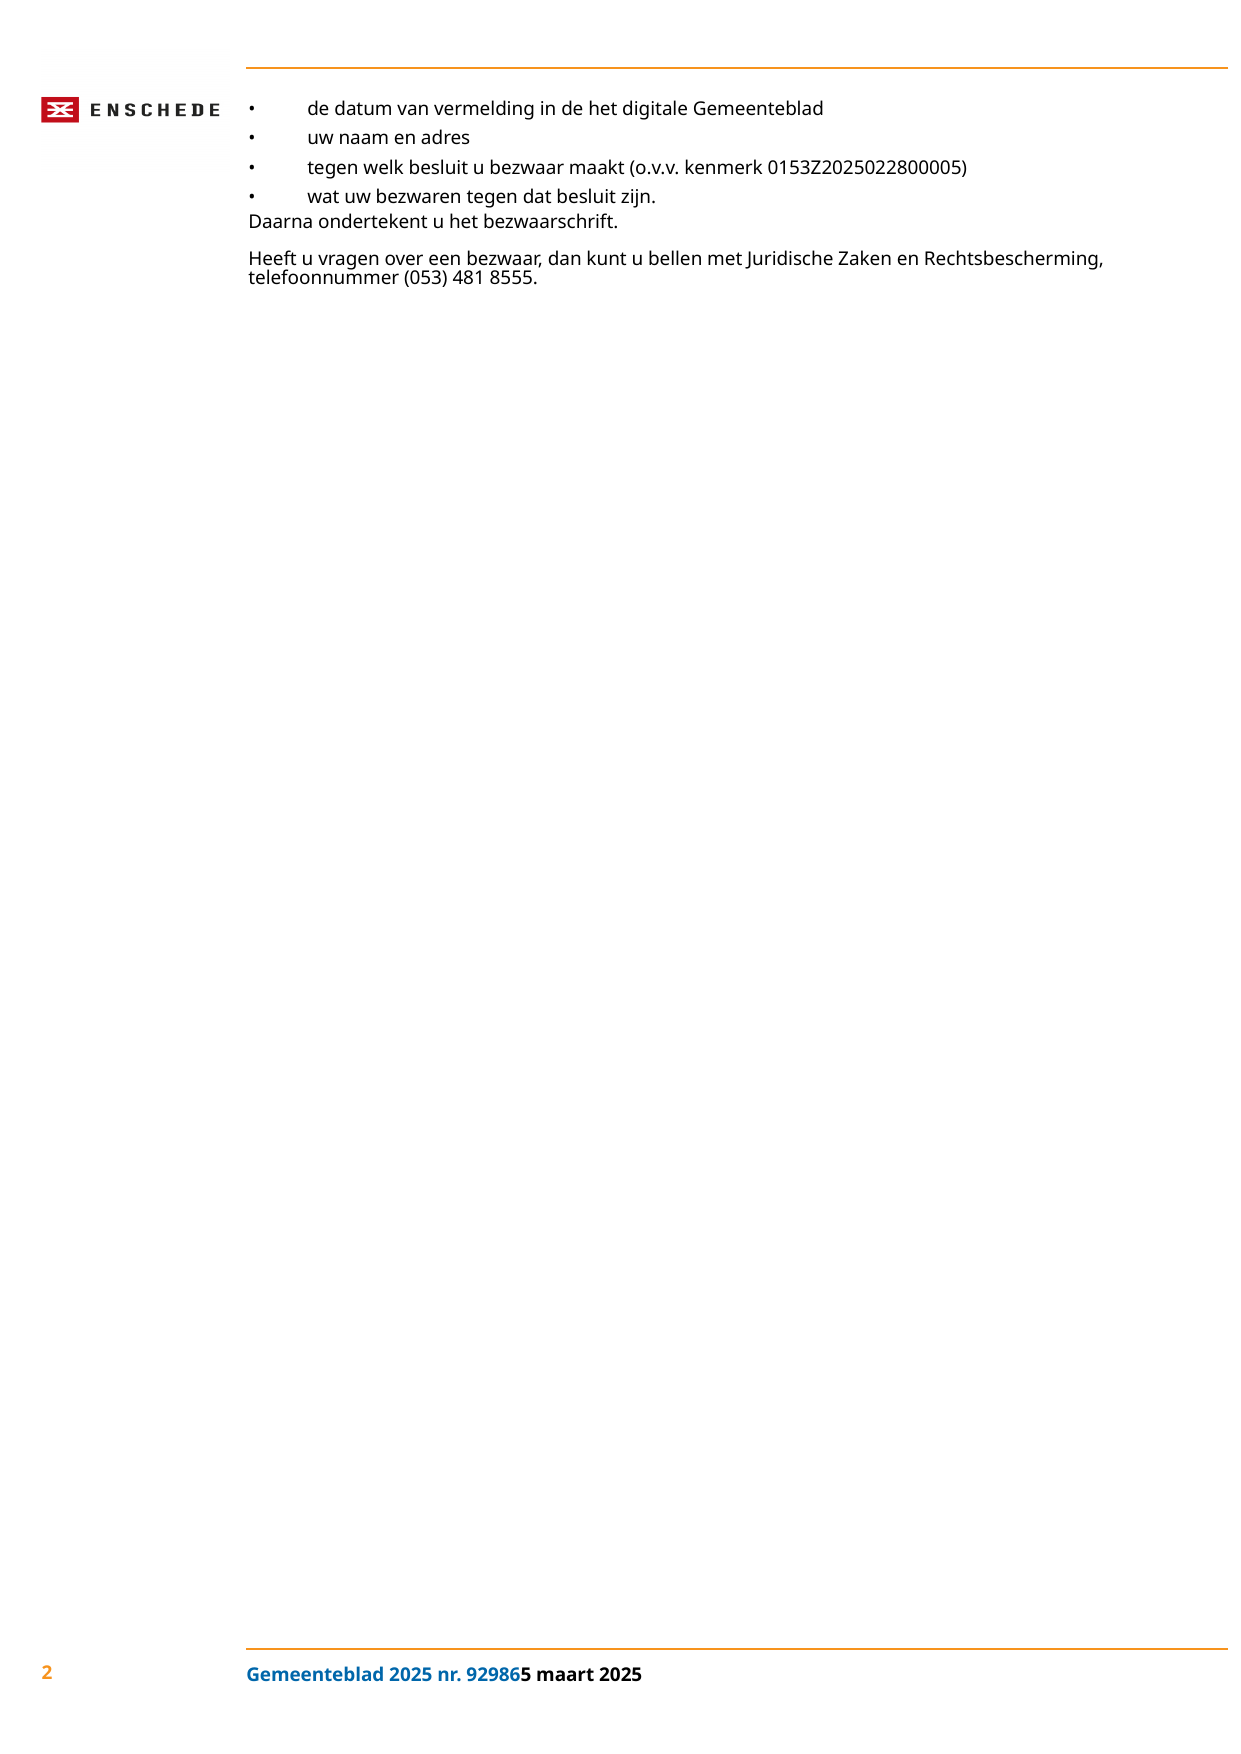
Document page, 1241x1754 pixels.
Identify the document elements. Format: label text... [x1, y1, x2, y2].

list wat uw bezwaren tegen dat besluit zijn. [248, 183, 1152, 209]
list de datum van vermelding in de het digitale Gemeenteblad [248, 95, 1152, 121]
text Daarna ondertekent u het bezwaarschrift. [248, 213, 1152, 232]
list uw naam en adres [248, 124, 1152, 150]
picture [41, 47, 231, 172]
list tegen welk besluit u bezwaar maakt (o.v.v. kenmerk 0153Z2025022800005) [248, 154, 1152, 180]
text Heeft u vragen over een bezwaar, dan kunt u bellen met Juridische Zaken en Rechtsbescherming, telefoonnummer (053) 481 8555. [248, 250, 1152, 289]
